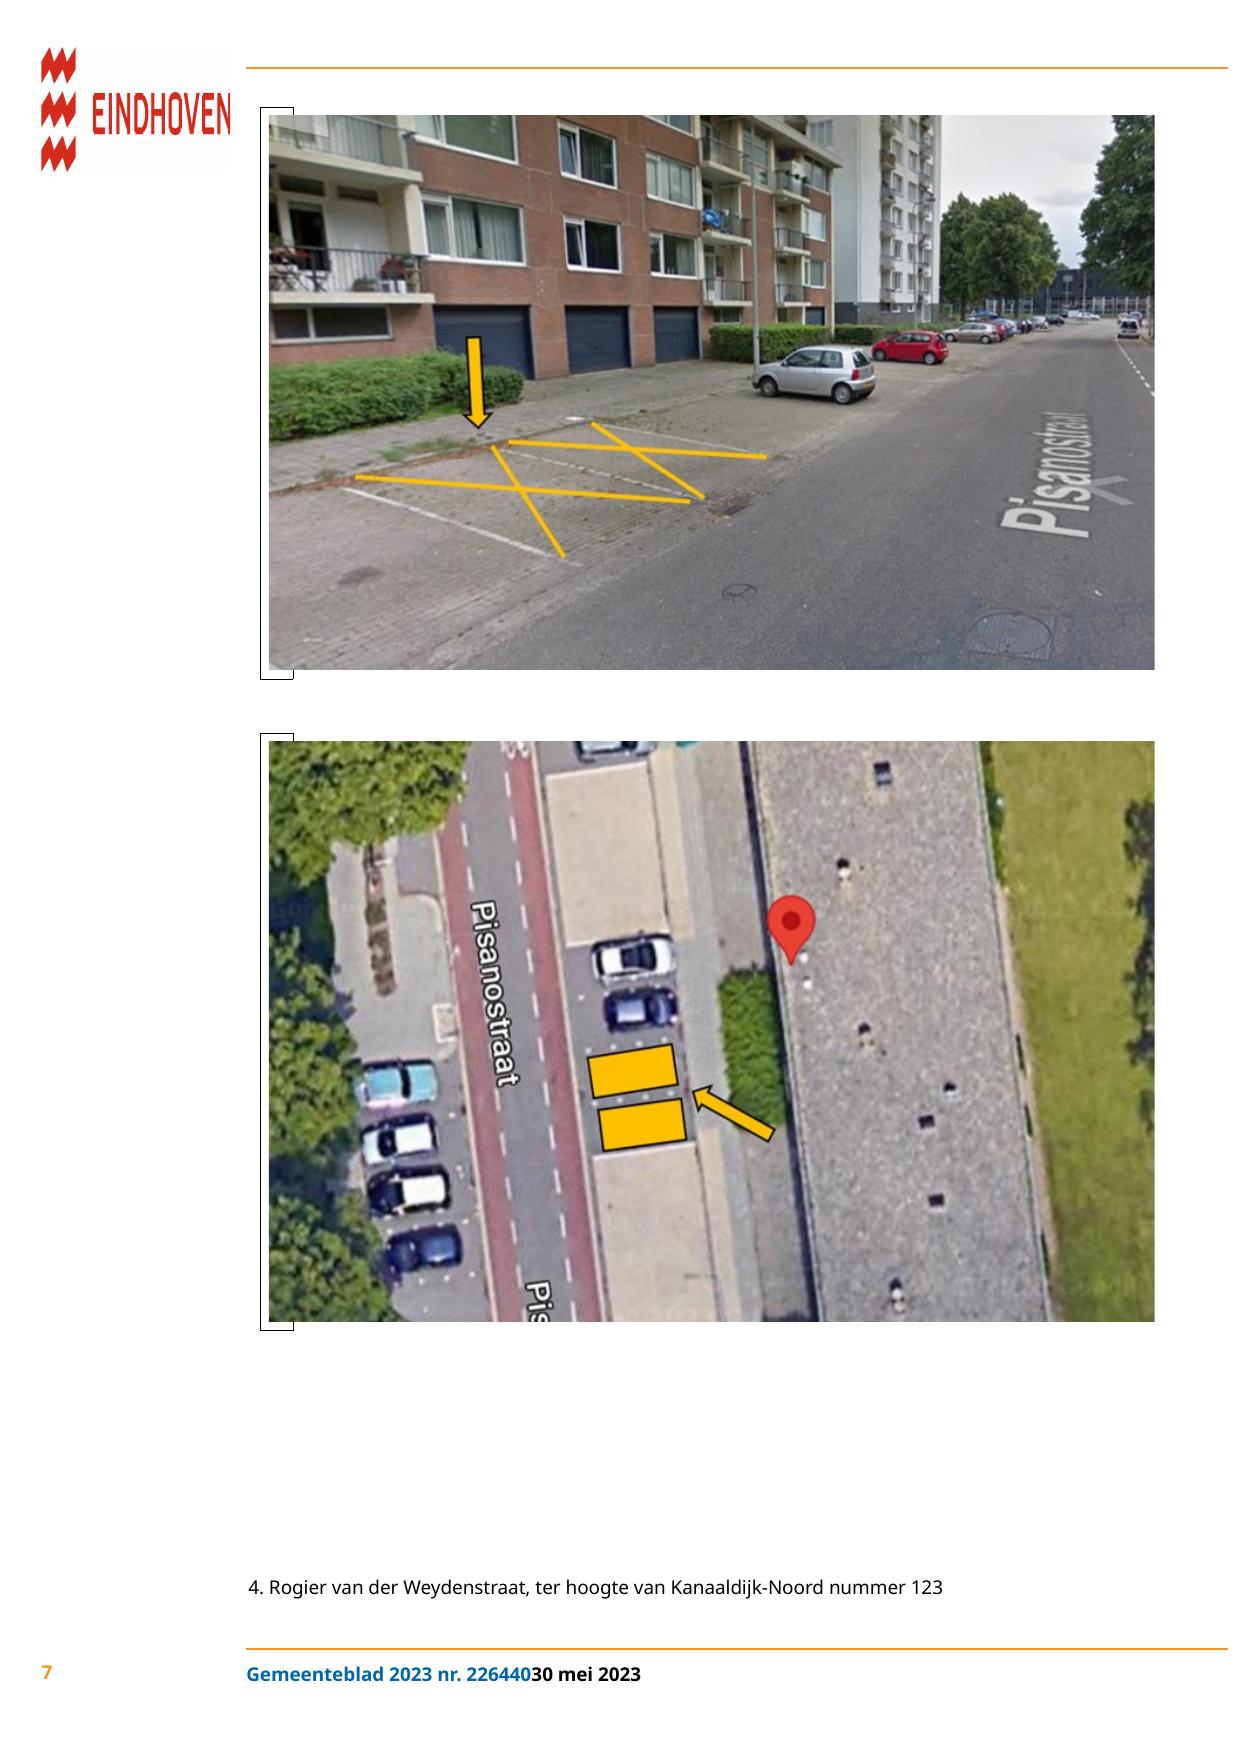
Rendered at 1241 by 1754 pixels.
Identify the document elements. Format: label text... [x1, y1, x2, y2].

text 4. Rogier van der Weydenstraat, ter hoogte van Kanaaldijk-Noord nummer 123 [248, 1574, 1152, 1600]
picture [268, 115, 1155, 670]
picture [268, 741, 1155, 1322]
picture [41, 47, 231, 172]
